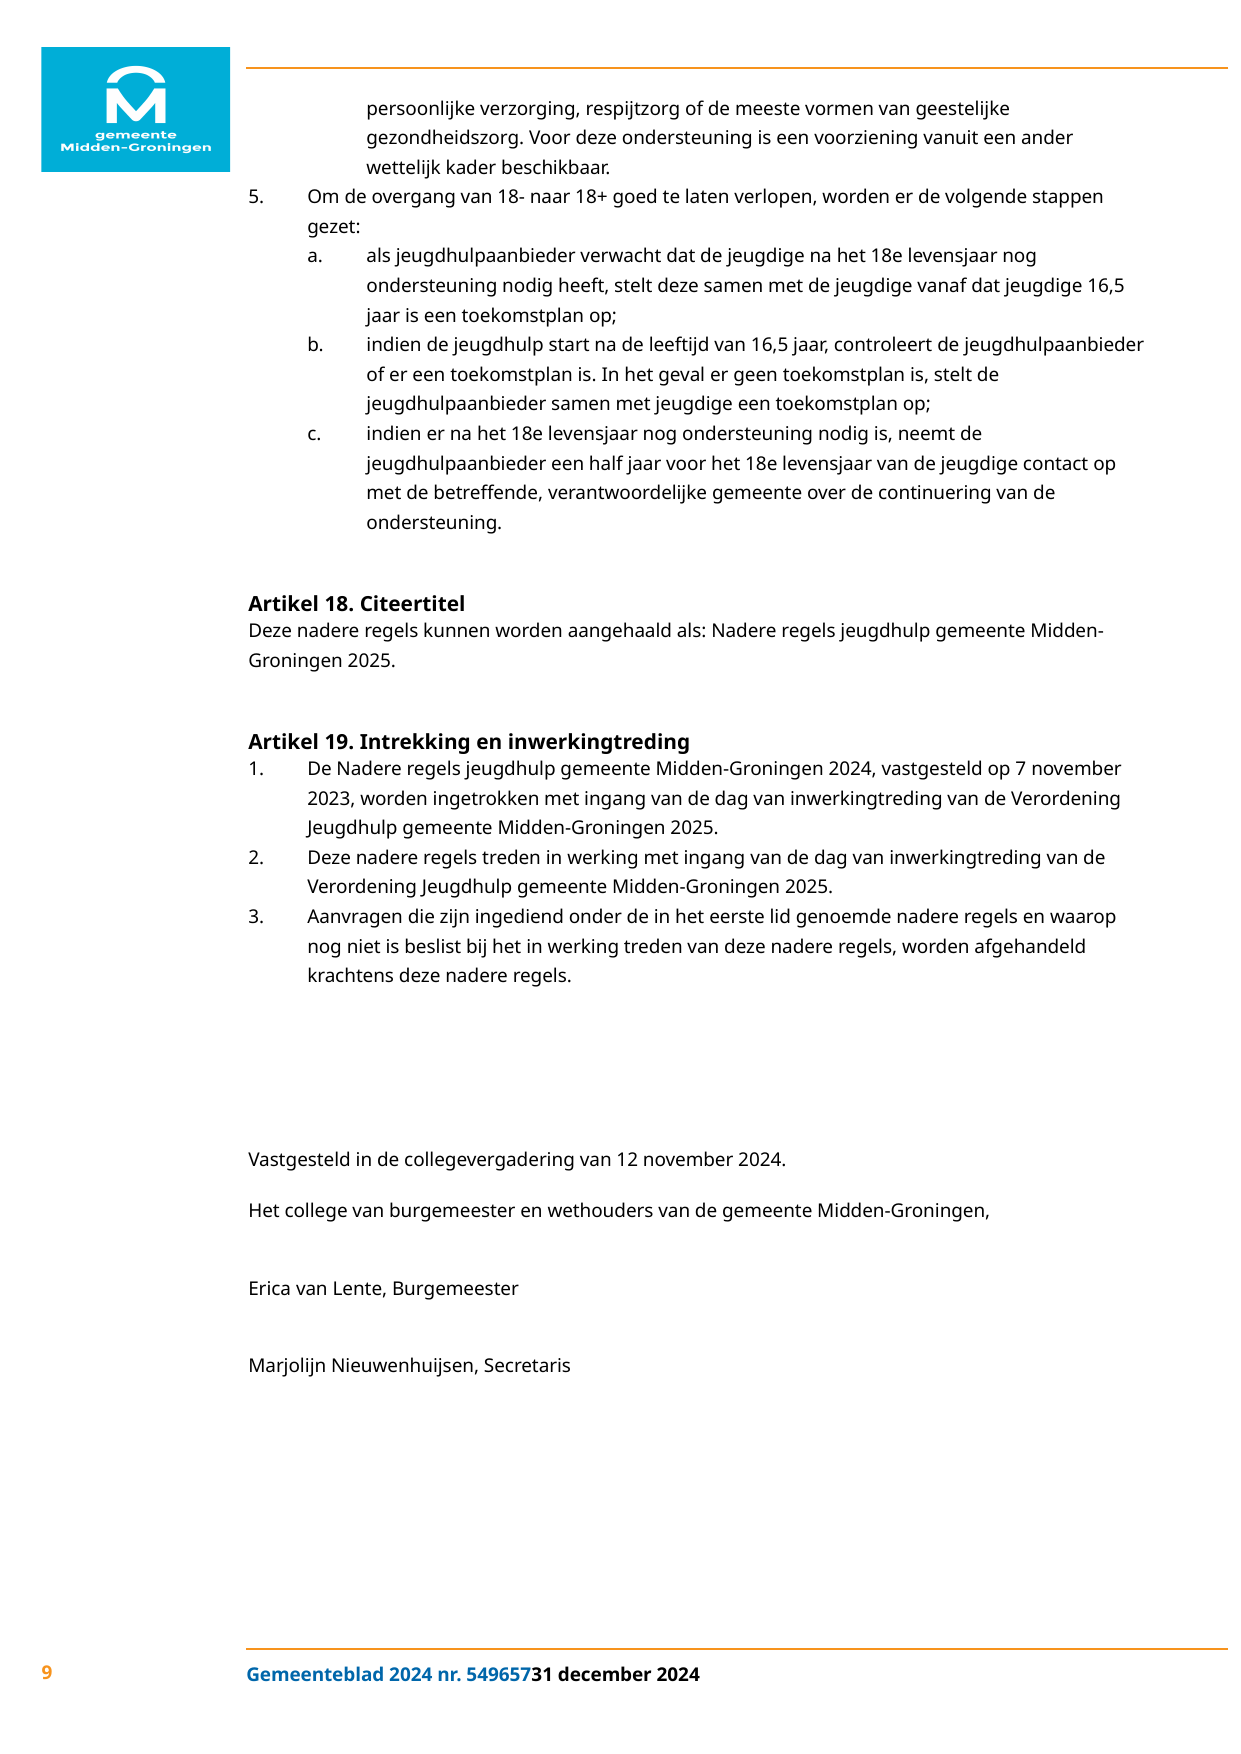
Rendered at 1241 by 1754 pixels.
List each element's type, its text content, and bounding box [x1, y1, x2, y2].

list persoonlijke verzorging, respijtzorg of de meeste vormen van geestelijke gezondheidszorg. Voor deze ondersteuning is een voorziening vanuit een ander wettelijk kader beschikbaar. [307, 95, 1152, 180]
text Artikel 19. Intrekking en inwerkingtreding [248, 727, 1152, 755]
picture [108, 66, 164, 82]
text Het college van burgemeester en wethouders van de gemeente Midden-Groningen, [248, 1198, 1152, 1223]
text Artikel 18. Citeertitel [248, 589, 1152, 617]
list De Nadere regels jeugdhulp gemeente Midden-Groningen 2024, vastgesteld op 7 november 2023, worden ingetrokken met ingang van de dag van inwerkingtreding van de Verordening Jeugdhulp gemeente Midden-Groningen 2025. [248, 755, 1152, 840]
text Deze nadere regels kunnen worden aangehaald als: Nadere regels jeugdhulp gemeente Midden-Groningen 2025. [248, 617, 1152, 673]
list indien de jeugdhulp start na de leeftijd van 16,5 jaar, controleert de jeugdhulpaanbieder of er een toekomstplan is. In het geval er geen toekomstplan is, stelt de jeugdhulpaanbieder samen met jeugdige een toekomstplan op; [307, 331, 1152, 416]
list indien er na het 18e levensjaar nog ondersteuning nodig is, neemt de jeugdhulpaanbieder een half jaar voor het 18e levensjaar van de jeugdige contact op met de betreffende, verantwoordelijke gemeente over de continuering van de ondersteuning. [307, 420, 1152, 535]
picture [107, 89, 165, 122]
text Erica van Lente, Burgemeester [248, 1275, 1152, 1301]
list Deze nadere regels treden in werking met ingang van de dag van inwerkingtreding van de Verordening Jeugdhulp gemeente Midden-Groningen 2025. [248, 844, 1152, 899]
list Om de overgang van 18- naar 18+ goed te laten verlopen, worden er de volgende stappen gezet: [248, 183, 1152, 239]
list Aanvragen die zijn ingediend onder de in het eerste lid genoemde nadere regels en waarop nog niet is beslist bij het in werking treden van deze nadere regels, worden afgehandeld krachtens deze nadere regels. [248, 903, 1152, 988]
text Marjolijn Nieuwenhuijsen, Secretaris [248, 1352, 1152, 1378]
text Vastgesteld in de collegevergadering van 12 november 2024. [248, 1146, 1152, 1172]
picture [184, 146, 190, 153]
list als jeugdhulpaanbieder verwacht dat de jeugdige na het 18e levensjaar nog ondersteuning nodig heeft, stelt deze samen met de jeugdige vanaf dat jeugdige 16,5 jaar is een toekomstplan op; [307, 243, 1152, 328]
